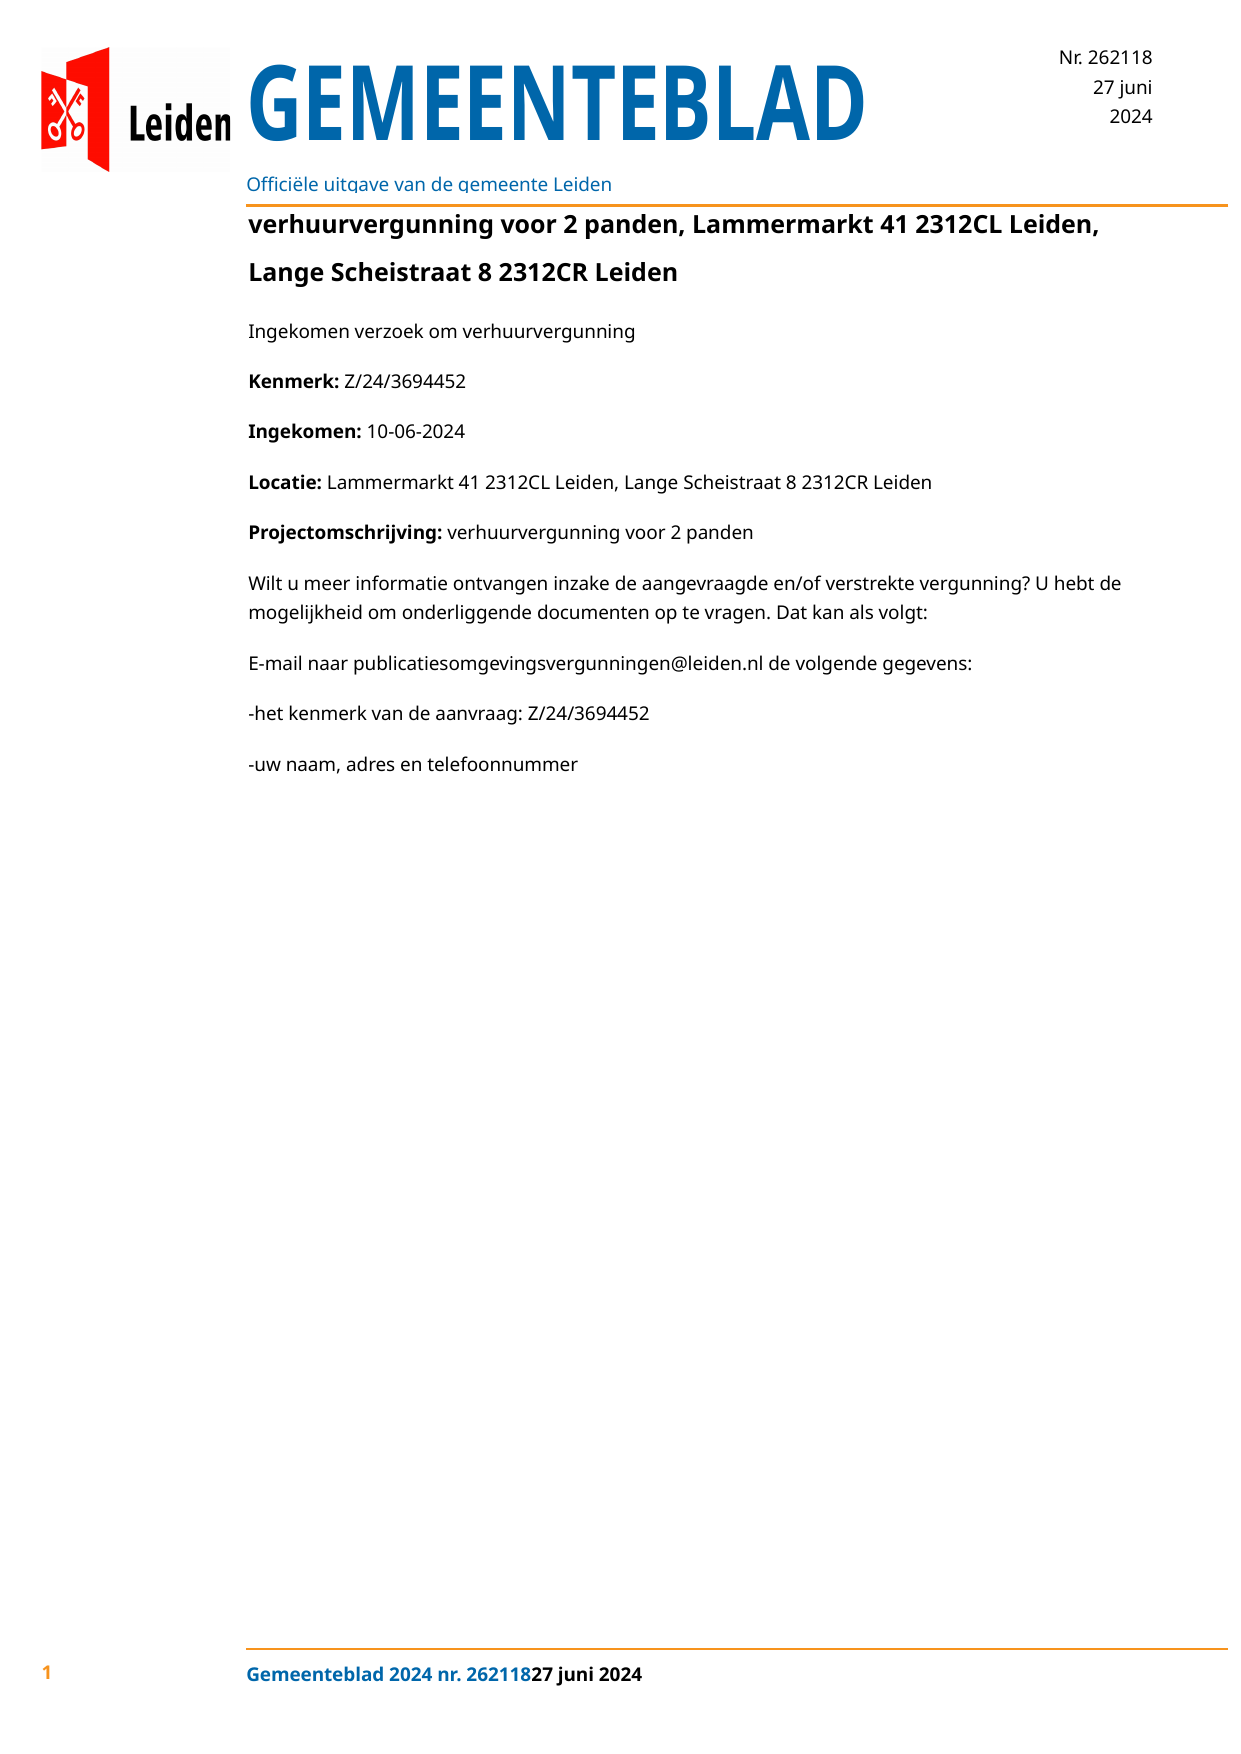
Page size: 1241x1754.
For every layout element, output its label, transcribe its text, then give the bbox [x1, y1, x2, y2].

text Kenmerk: Z/24/3694452 [248, 368, 1152, 394]
text Locatie: Lammermarkt 41 2312CL Leiden, Lange Scheistraat 8 2312CR Leiden [248, 469, 1152, 495]
text -uw naam, adres en telefoonnummer [248, 751, 1152, 777]
text Ingekomen verzoek om verhuurvergunning [248, 318, 1152, 344]
text Ingekomen: 10-06-2024 [248, 419, 1152, 444]
text Projectomschrijving: verhuurvergunning voor 2 panden [248, 519, 1152, 545]
text -het kenmerk van de aanvraag: Z/24/3694452 [248, 700, 1152, 726]
text E-mail naar publicatiesomgevingsvergunningen@leiden.nl de volgende gegevens: [248, 650, 1152, 676]
text Wilt u meer informatie ontvangen inzake de aangevraagde en/of verstrekte vergunning? U hebt de mogelijkheid om onderliggende documenten op te vragen. Dat kan als volgt: [248, 570, 1152, 625]
text verhuurvergunning voor 2 panden, Lammermarkt 41 2312CL Leiden, Lange Scheistraat 8 2312CR Leiden [248, 207, 1152, 288]
picture [41, 47, 231, 172]
